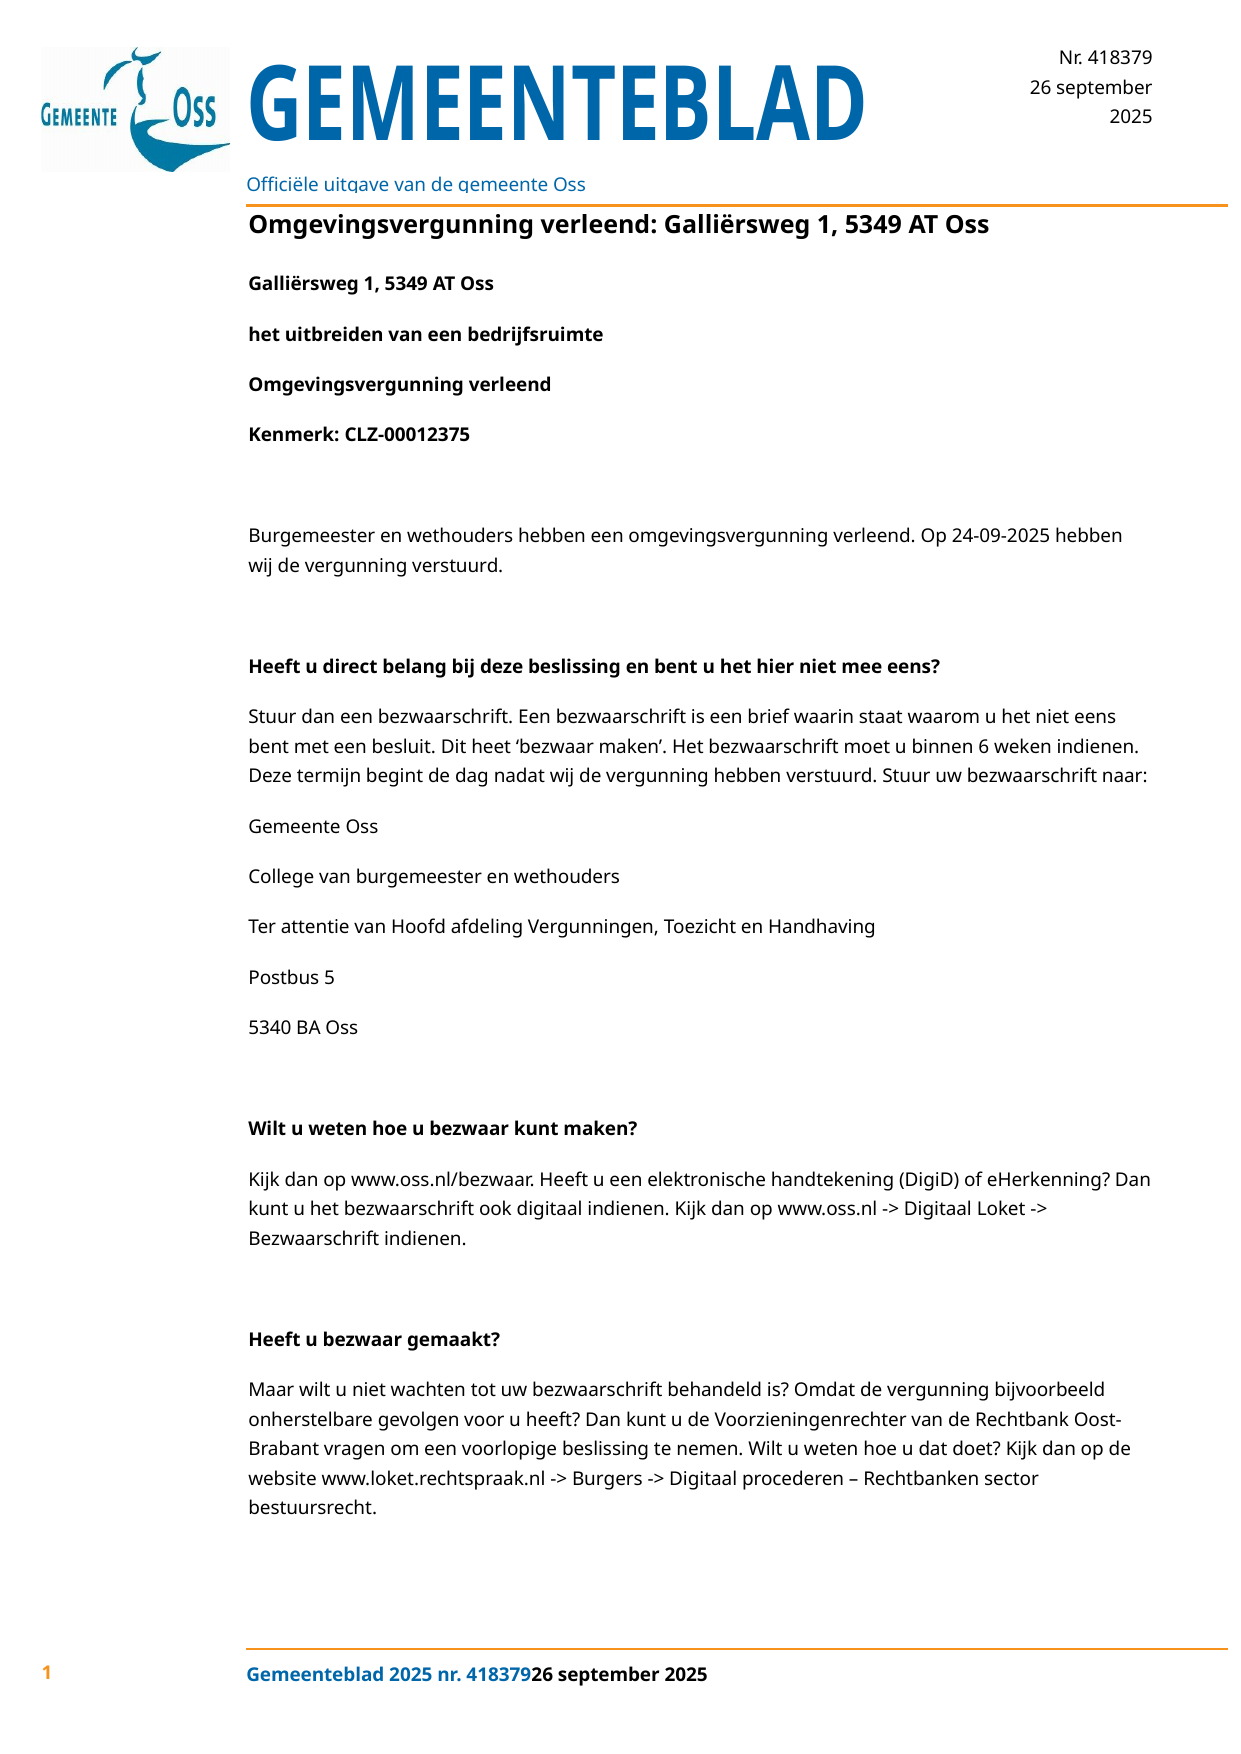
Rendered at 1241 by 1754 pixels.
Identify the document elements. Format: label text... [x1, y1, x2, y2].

text Gemeente Oss [248, 813, 1152, 838]
text Galliërsweg 1, 5349 AT Oss [248, 270, 1152, 296]
text Heeft u bezwaar gemaakt? [248, 1326, 1152, 1351]
text Omgevingsvergunning verleend [248, 371, 1152, 397]
text Heeft u direct belang bij deze beslissing en bent u het hier niet mee eens? [248, 653, 1152, 678]
text Wilt u weten hoe u bezwaar kunt maken? [248, 1115, 1152, 1141]
text Postbus 5 [248, 964, 1152, 990]
text Burgemeester en wethouders hebben een omgevingsvergunning verleend. Op 24-09-2025 hebben wij de vergunning verstuurd. [248, 522, 1152, 578]
text Kijk dan op www.oss.nl/bezwaar. Heeft u een elektronische handtekening (DigiD) of eHerkenning? Dan kunt u het bezwaarschrift ook digitaal indienen. Kijk dan op www.oss.nl -> Digitaal Loket -> Bezwaarschrift indienen. [248, 1166, 1152, 1251]
text het uitbreiden van een bedrijfsruimte [248, 321, 1152, 346]
text Omgevingsvergunning verleend: Galliërsweg 1, 5349 AT Oss [248, 207, 1152, 241]
text 5340 BA Oss [248, 1014, 1152, 1040]
text Maar wilt u niet wachten tot uw bezwaarschrift behandeld is? Omdat de vergunning bijvoorbeeld onherstelbare gevolgen voor u heeft? Dan kunt u de Voorzieningenrechter van de Rechtbank Oost-Brabant vragen om een voorlopige beslissing te nemen. Wilt u weten hoe u dat doet? Kijk dan op de website www.loket.rechtspraak.nl -> Burgers -> Digitaal procederen – Rechtbanken sector bestuursrecht. [248, 1376, 1152, 1520]
picture [41, 47, 231, 172]
text College van burgemeester en wethouders [248, 863, 1152, 889]
text Kenmerk: CLZ-00012375 [248, 422, 1152, 447]
text Stuur dan een bezwaarschrift. Een bezwaarschrift is een brief waarin staat waarom u het niet eens bent met een besluit. Dit heet ‘bezwaar maken’. Het bezwaarschrift moet u binnen 6 weken indienen. Deze termijn begint de dag nadat wij de vergunning hebben verstuurd. Stuur uw bezwaarschrift naar: [248, 703, 1152, 788]
text Ter attentie van Hoofd afdeling Vergunningen, Toezicht en Handhaving [248, 914, 1152, 939]
